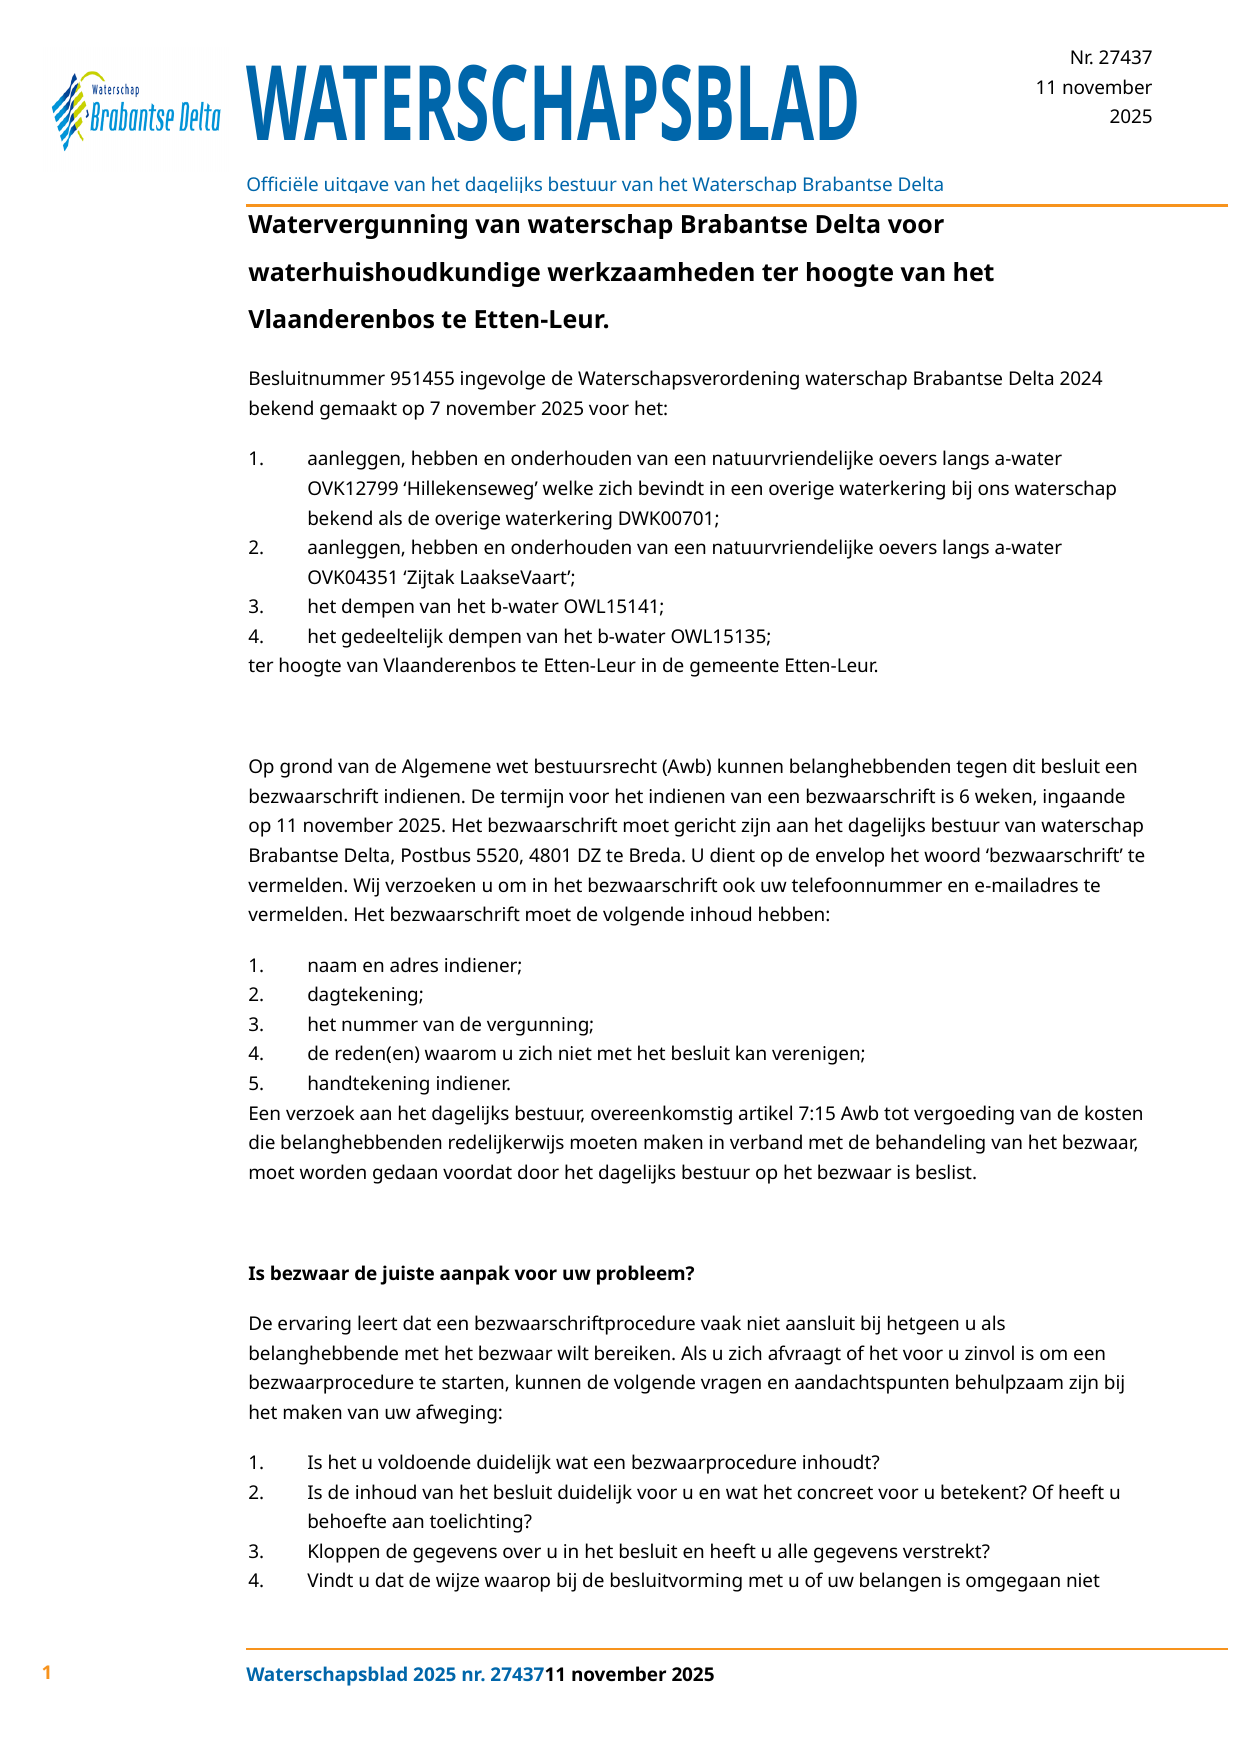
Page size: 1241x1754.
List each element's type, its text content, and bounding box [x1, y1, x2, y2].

text Op grond van de Algemene wet bestuursrecht (Awb) kunnen belanghebbenden tegen dit besluit een bezwaarschrift indienen. De termijn voor het indienen van een bezwaarschrift is 6 weken, ingaande op 11 november 2025. Het bezwaarschrift moet gericht zijn aan het dagelijks bestuur van waterschap Brabantse Delta, Postbus 5520, 4801 DZ te Breda. U dient op de envelop het woord ‘bezwaarschrift’ te vermelden. Wij verzoeken u om in het bezwaarschrift ook uw telefoonnummer en e‑mailadres te vermelden. Het bezwaarschrift moet de volgende inhoud hebben: [248, 753, 1152, 927]
list Vindt u dat de wijze waarop bij de besluitvorming met u of uw belangen is omgegaan niet [248, 1568, 1152, 1593]
text De ervaring leert dat een bezwaarschriftprocedure vaak niet aansluit bij hetgeen u als belanghebbende met het bezwaar wilt bereiken. Als u zich afvraagt of het voor u zinvol is om een bezwaarprocedure te starten, kunnen de volgende vragen en aandachtspunten behulpzaam zijn bij het maken van uw afweging: [248, 1310, 1152, 1424]
list Kloppen de gegevens over u in het besluit en heeft u alle gegevens verstrekt? [248, 1538, 1152, 1564]
list aanleggen, hebben en onderhouden van een natuurvriendelijke oevers langs a-water OVK12799 ‘Hillekenseweg’ welke zich bevindt in een overige waterkering bij ons waterschap bekend als de overige waterkering DWK00701; [248, 446, 1152, 530]
text Is bezwaar de juiste aanpak voor uw probleem? [248, 1260, 1152, 1285]
list het gedeeltelijk dempen van het b-water OWL15135; [248, 623, 1152, 649]
list de reden(en) waarom u zich niet met het besluit kan verenigen; [248, 1041, 1152, 1066]
text Een verzoek aan het dagelijks bestuur, overeenkomstig artikel 7:15 Awb tot vergoeding van de kosten die belanghebbenden redelijkerwijs moeten maken in verband met de behandeling van het bezwaar, moet worden gedaan voordat door het dagelijks bestuur op het bezwaar is beslist. [248, 1100, 1152, 1184]
list Is het u voldoende duidelijk wat een bezwaarprocedure inhoudt? [248, 1449, 1152, 1475]
text Besluitnummer 951455 ingevolge de Waterschapsverordening waterschap Brabantse Delta 2024 bekend gemaakt op 7 november 2025 voor het: [248, 366, 1152, 421]
text Watervergunning van waterschap Brabantse Delta voor waterhuishoudkundige werkzaamheden ter hoogte van het Vlaanderenbos te Etten-Leur. [248, 207, 1152, 336]
list dagtekening; [248, 981, 1152, 1007]
list aanleggen, hebben en onderhouden van een natuurvriendelijke oevers langs a-water OVK04351 ‘Zijtak LaakseVaart’; [248, 534, 1152, 589]
list Is de inhoud van het besluit duidelijk voor u en wat het concreet voor u betekent? Of heeft u behoefte aan toelichting? [248, 1479, 1152, 1534]
picture [41, 47, 231, 172]
list het dempen van het b-water OWL15141; [248, 593, 1152, 619]
list het nummer van de vergunning; [248, 1011, 1152, 1037]
text ter hoogte van Vlaanderenbos te Etten-Leur in de gemeente Etten-Leur. [248, 653, 1152, 678]
list handtekening indiener. [248, 1070, 1152, 1096]
list naam en adres indiener; [248, 952, 1152, 977]
